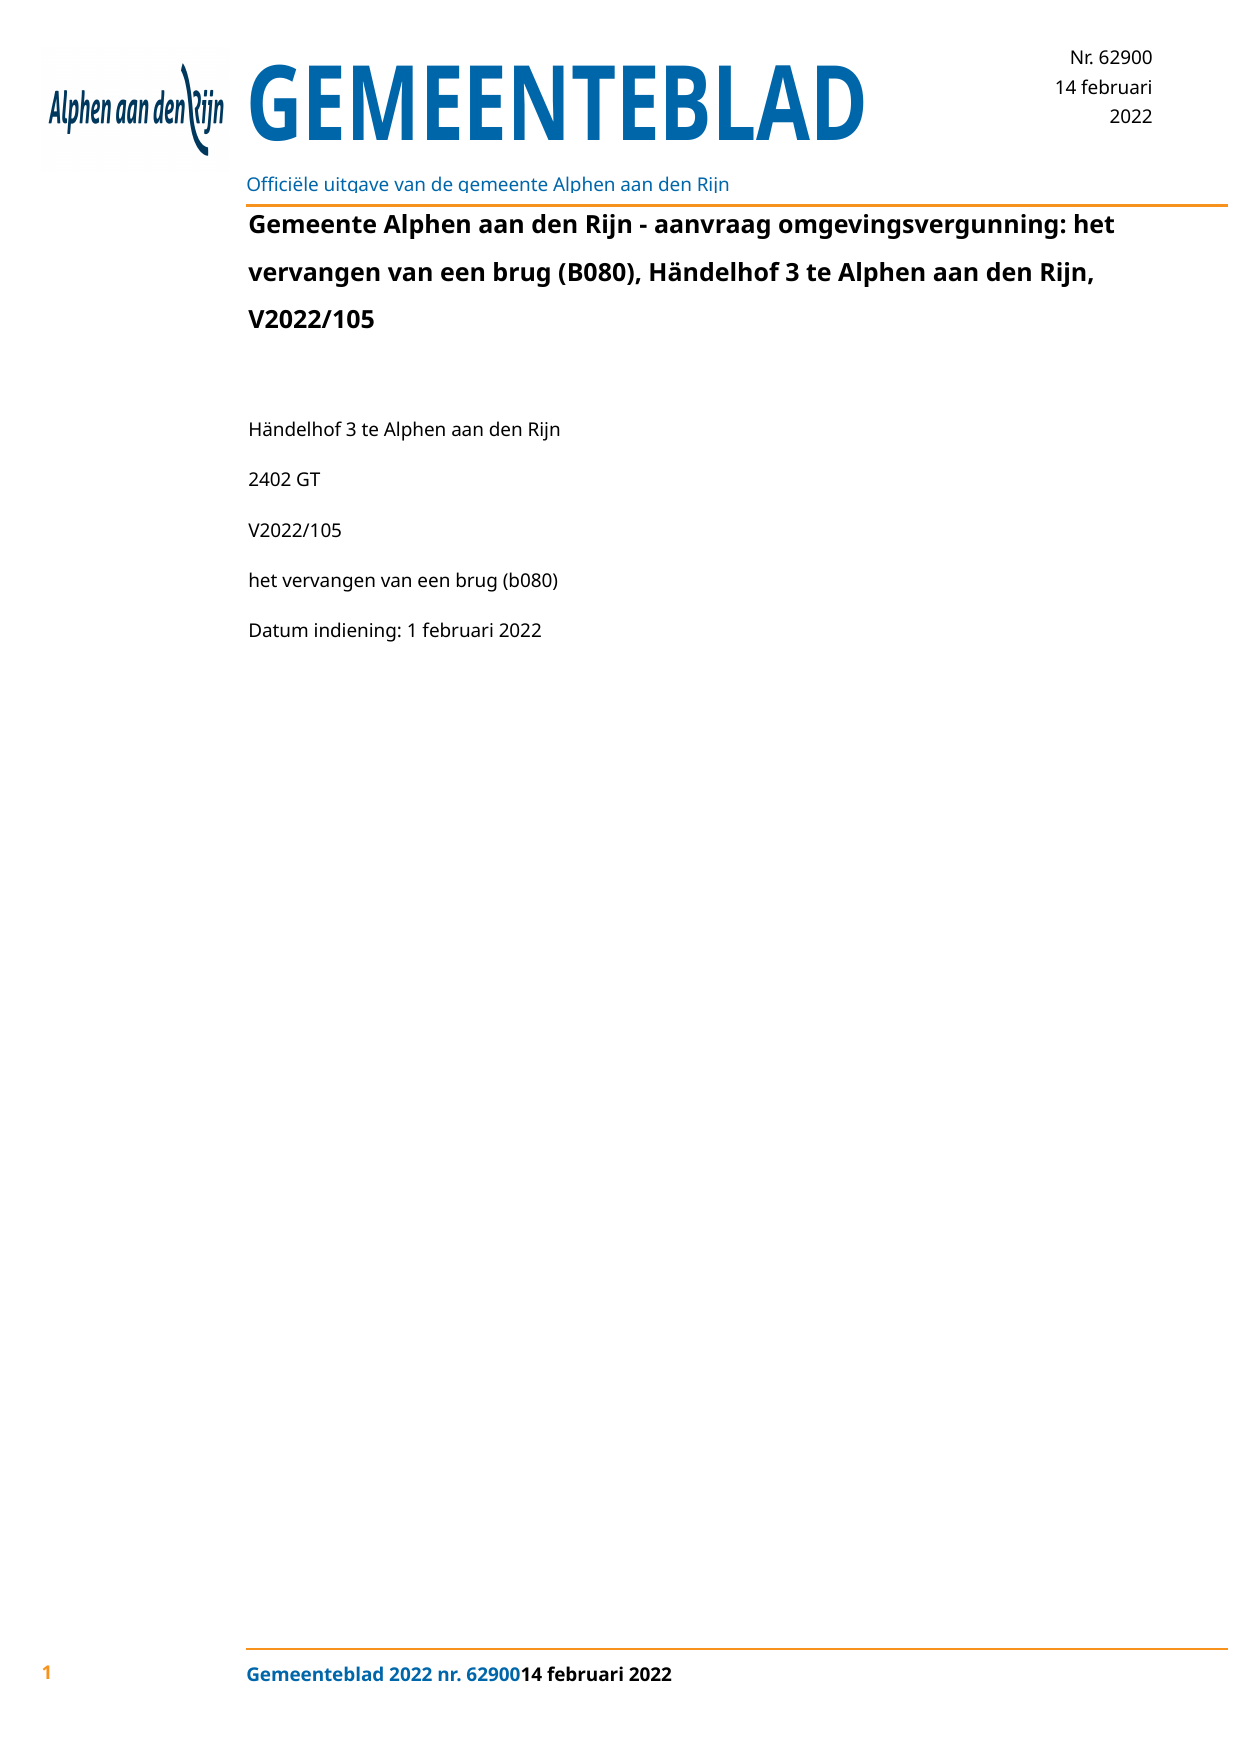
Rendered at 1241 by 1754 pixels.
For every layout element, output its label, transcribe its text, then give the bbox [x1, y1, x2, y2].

text het vervangen van een brug (b080) [248, 567, 1152, 593]
text Händelhof 3 te Alphen aan den Rijn [248, 416, 1152, 442]
text Gemeente Alphen aan den Rijn - aanvraag omgevingsvergunning: het vervangen van een brug (B080), Händelhof 3 te Alphen aan den Rijn, V2022/105 [248, 207, 1152, 336]
text 2402 GT [248, 466, 1152, 492]
text V2022/105 [248, 517, 1152, 542]
picture [41, 47, 231, 172]
text Datum indiening: 1 februari 2022 [248, 618, 1152, 643]
